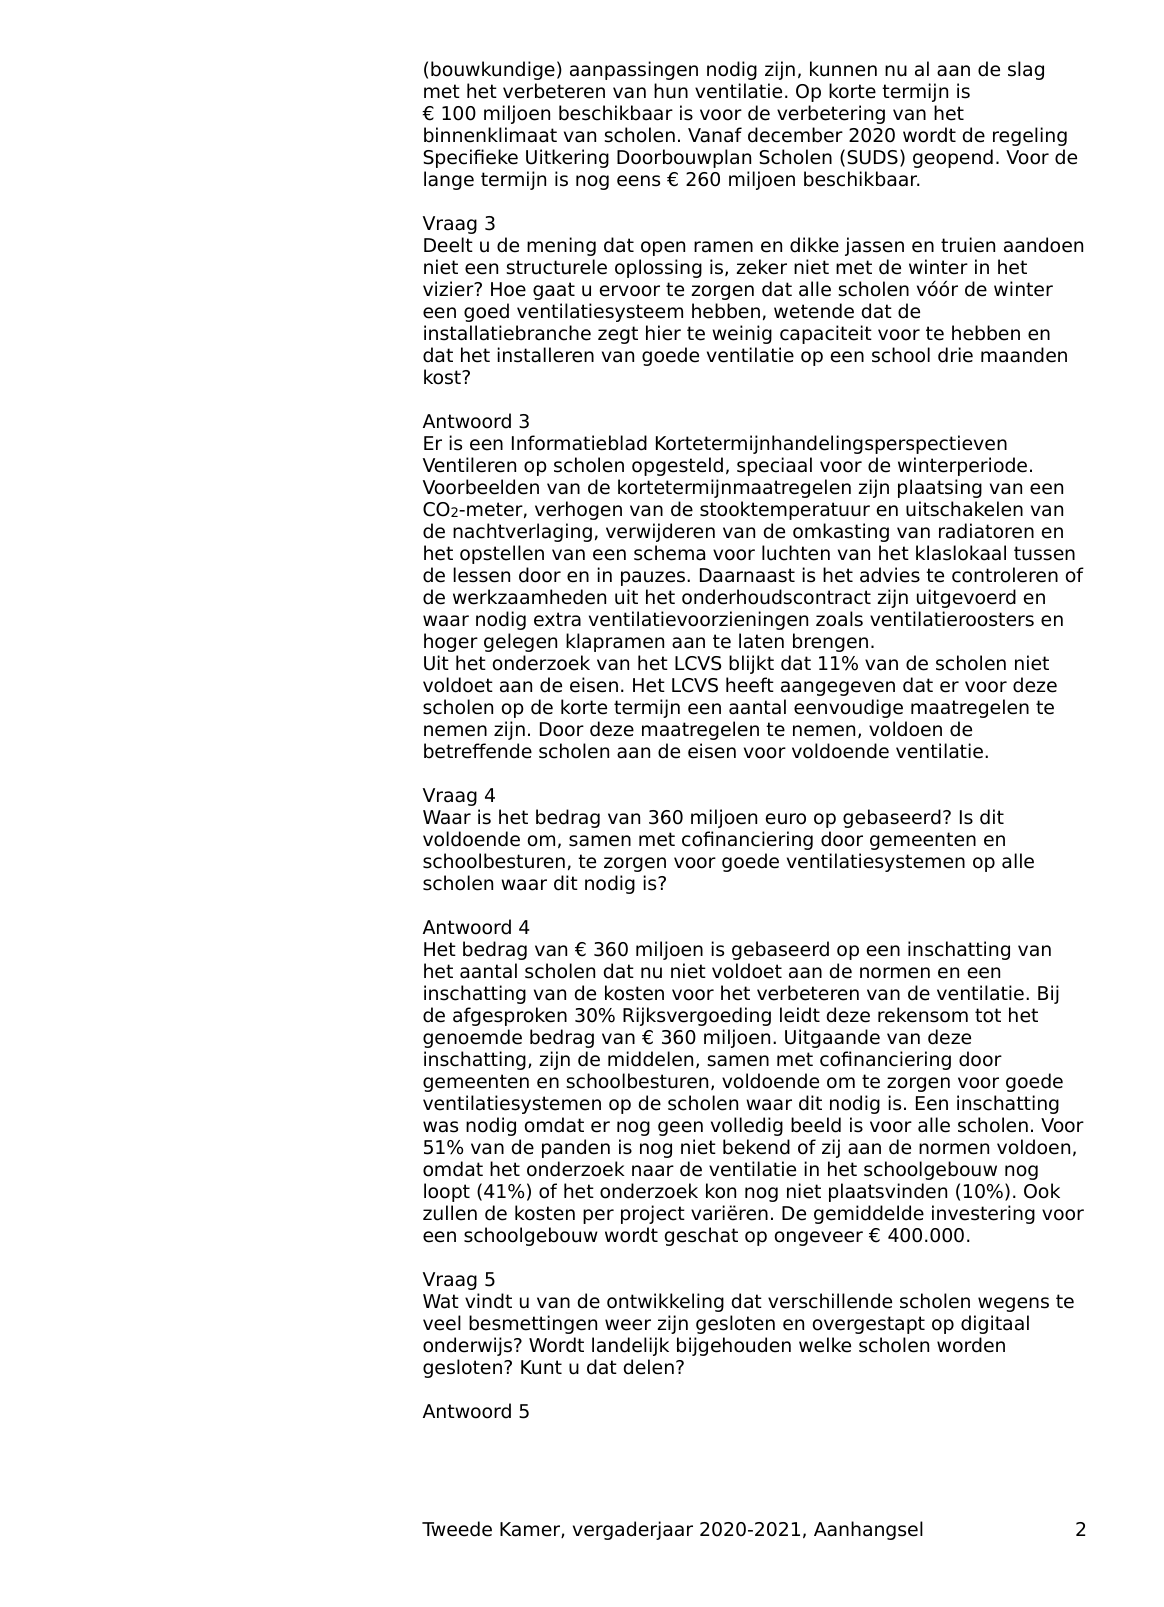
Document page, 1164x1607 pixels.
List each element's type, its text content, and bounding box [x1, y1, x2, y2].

text Het bedrag van € 360 miljoen is gebaseerd op een inschatting van het aantal scholen dat nu niet voldoet aan de normen en een inschatting van de kosten voor het verbeteren van de ventilatie. Bij de afgesproken 30% Rijksvergoeding leidt deze rekensom tot het genoemde bedrag van € 360 miljoen. Uitgaande van deze inschatting, zijn de middelen, samen met cofinanciering door gemeenten en schoolbesturen, voldoende om te zorgen voor goede ventilatiesystemen op de scholen waar dit nodig is. Een inschatting was nodig omdat er nog geen volledig beeld is voor alle scholen. Voor 51% van de panden is nog niet bekend of zij aan de normen voldoen, omdat het onderzoek naar de ventilatie in het schoolgebouw nog loopt (41%) of het onderzoek kon nog niet plaatsvinden (10%). Ook zullen de kosten per project variëren. De gemiddelde investering voor een schoolgebouw wordt geschat op ongeveer € 400.000. [422, 939, 1087, 1247]
text Wat vindt u van de ontwikkeling dat verschillende scholen wegens te veel besmettingen weer zijn gesloten en overgestapt op digitaal onderwijs? Wordt landelijk bijgehouden welke scholen worden gesloten? Kunt u dat delen? [422, 1291, 1087, 1379]
text Waar is het bedrag van 360 miljoen euro op gebaseerd? Is dit voldoende om, samen met cofinanciering door gemeenten en schoolbesturen, te zorgen voor goede ventilatiesystemen op alle scholen waar dit nodig is? [422, 807, 1087, 895]
text Antwoord 3 [422, 411, 1087, 433]
text Vraag 3 [422, 213, 1087, 235]
text Vraag 5 [422, 1269, 1087, 1291]
text Uit het onderzoek van het LCVS blijkt dat 11% van de scholen niet voldoet aan de eisen. Het LCVS heeft aangegeven dat er voor deze scholen op de korte termijn een aantal eenvoudige maatregelen te nemen zijn. Door deze maatregelen te nemen, voldoen de betreffende scholen aan de eisen voor voldoende ventilatie. [422, 653, 1087, 763]
text Er is een Informatieblad Kortetermijnhandelingsperspectieven Ventileren op scholen opgesteld, speciaal voor de winterperiode. Voorbeelden van de kortetermijnmaatregelen zijn plaatsing van een CO2-meter, verhogen van de stooktemperatuur en uitschakelen van de nachtverlaging, verwijderen van de omkasting van radiatoren en het opstellen van een schema voor luchten van het klaslokaal tussen de lessen door en in pauzes. Daarnaast is het advies te controleren of de werkzaamheden uit het onderhoudscontract zijn uitgevoerd en waar nodig extra ventilatievoorzieningen zoals ventilatieroosters en hoger gelegen klapramen aan te laten brengen. [422, 433, 1087, 653]
text Antwoord 4 [422, 917, 1087, 939]
text Deelt u de mening dat open ramen en dikke jassen en truien aandoen niet een structurele oplossing is, zeker niet met de winter in het vizier? Hoe gaat u ervoor te zorgen dat alle scholen vóór de winter een goed ventilatiesysteem hebben, wetende dat de installatiebranche zegt hier te weinig capaciteit voor te hebben en dat het installeren van goede ventilatie op een school drie maanden kost? [422, 235, 1087, 389]
text Antwoord 5 [422, 1401, 1087, 1423]
text Vraag 4 [422, 785, 1087, 807]
text (bouwkundige) aanpassingen nodig zijn, kunnen nu al aan de slag met het verbeteren van hun ventilatie. Op korte termijn is € 100 miljoen beschikbaar is voor de verbetering van het binnenklimaat van scholen. Vanaf december 2020 wordt de regeling Specifieke Uitkering Doorbouwplan Scholen (SUDS) geopend. Voor de lange termijn is nog eens € 260 miljoen beschikbaar. [422, 59, 1087, 191]
